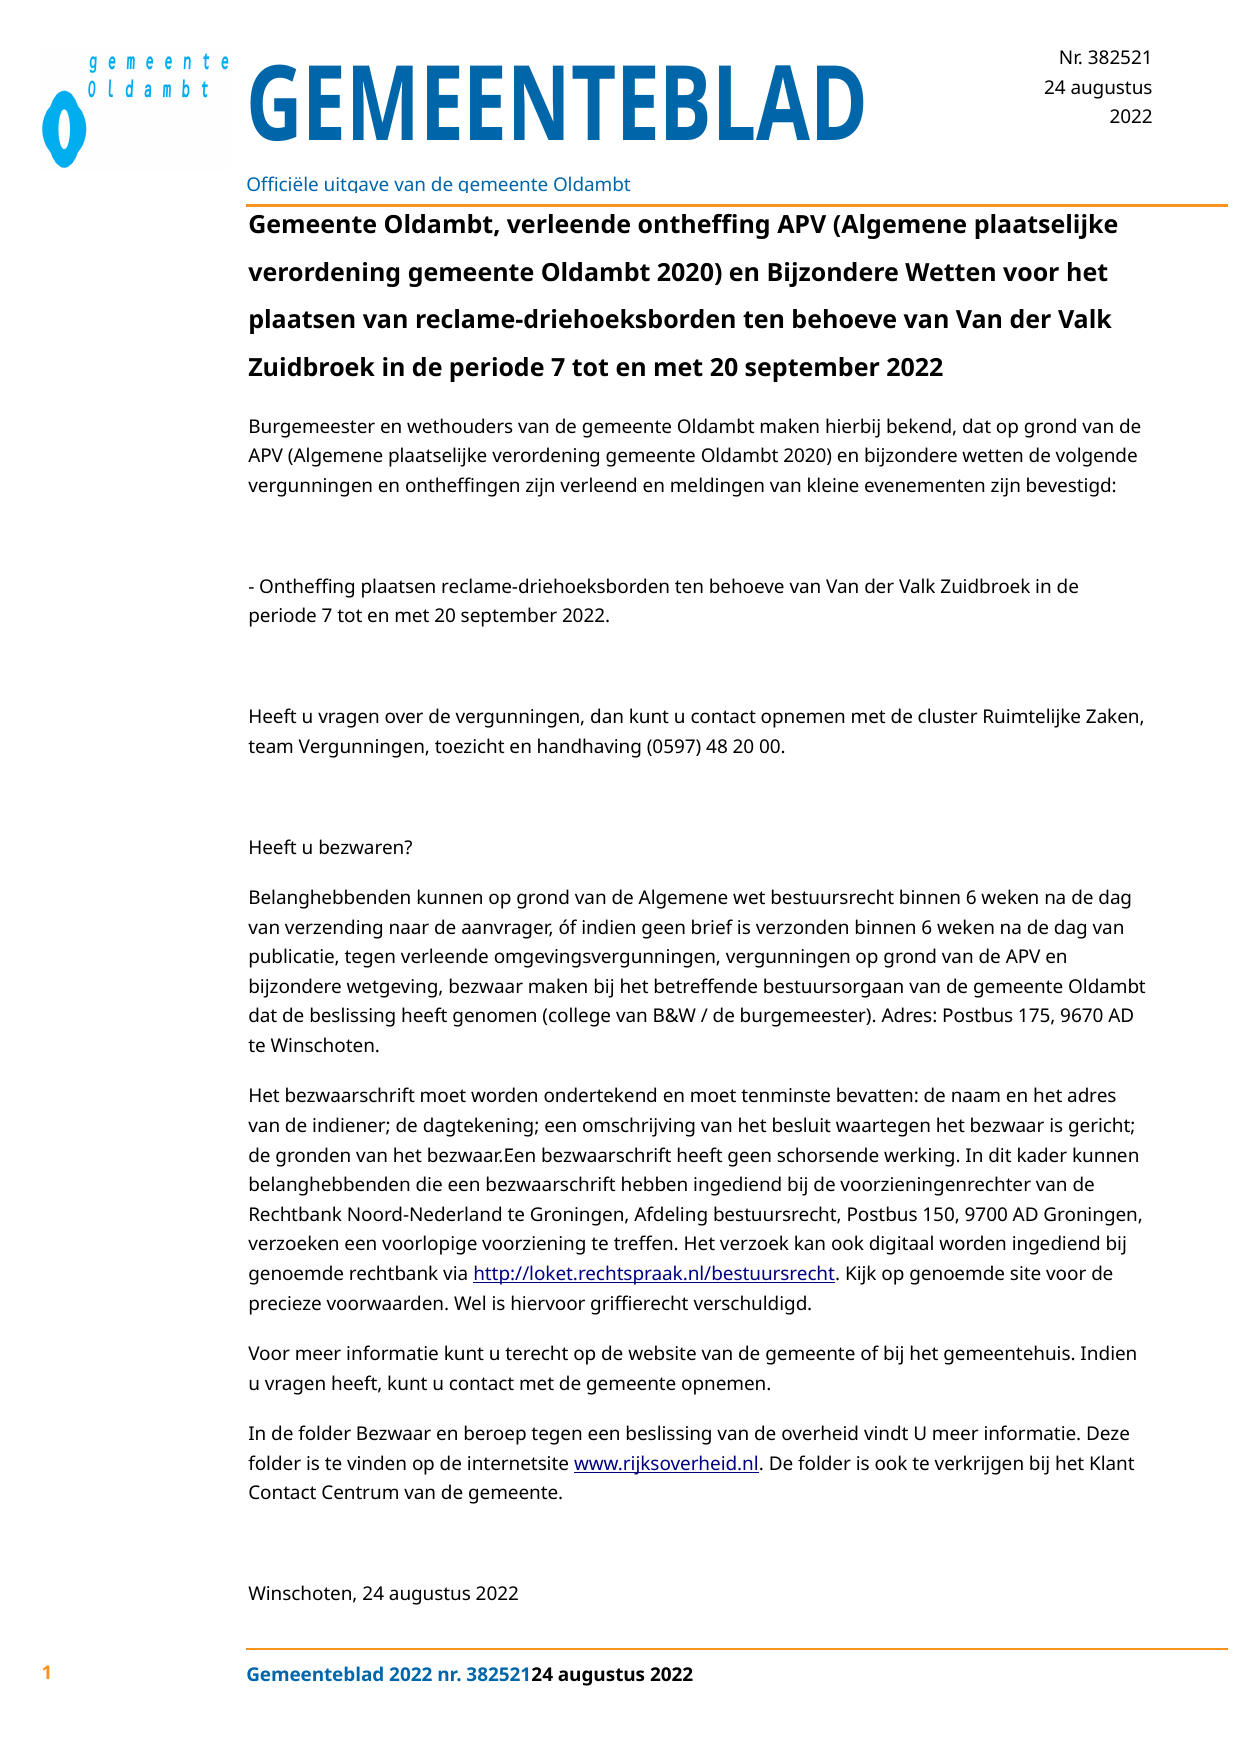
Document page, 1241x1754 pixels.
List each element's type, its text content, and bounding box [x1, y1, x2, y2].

text In de folder Bezwaar en beroep tegen een beslissing van de overheid vindt U meer informatie. Deze folder is te vinden op de internetsite www.rijksoverheid.nl. De folder is ook te verkrijgen bij het Klant Contact Centrum van de gemeente. [248, 1420, 1152, 1505]
text Het bezwaarschrift moet worden ondertekend en moet tenminste bevatten: de naam en het adres van de indiener; de dagtekening; een omschrijving van het besluit waartegen het bezwaar is gericht; de gronden van het bezwaar.Een bezwaarschrift heeft geen schorsende werking. In dit kader kunnen belanghebbenden die een bezwaarschrift hebben ingediend bij de voorzieningenrechter van de Rechtbank Noord-Nederland te Groningen, Afdeling bestuursrecht, Postbus 150, 9700 AD Groningen, verzoeken een voorlopige voorziening te treffen. Het verzoek kan ook digitaal worden ingediend bij genoemde rechtbank via http://loket.rechtspraak.nl/bestuursrecht. Kijk op genoemde site voor de precieze voorwaarden. Wel is hiervoor griffierecht verschuldigd. [248, 1083, 1152, 1316]
picture [41, 47, 231, 172]
text Gemeente Oldambt, verleende ontheffing APV (Algemene plaatselijke verordening gemeente Oldambt 2020) en Bijzondere Wetten voor het plaatsen van reclame-driehoeksborden ten behoeve van Van der Valk Zuidbroek in de periode 7 tot en met 20 september 2022 [248, 207, 1152, 384]
text Winschoten, 24 augustus 2022 [248, 1580, 1152, 1606]
text Belanghebbenden kunnen op grond van de Algemene wet bestuursrecht binnen 6 weken na de dag van verzending naar de aanvrager, óf indien geen brief is verzonden binnen 6 weken na de dag van publicatie, tegen verleende omgevingsvergunningen, vergunningen op grond van de APV en bijzondere wetgeving, bezwaar maken bij het betreffende bestuursorgaan van de gemeente Oldambt dat de beslissing heeft genomen (college van B&W / de burgemeester). Adres: Postbus 175, 9670 AD te Winschoten. [248, 884, 1152, 1058]
text Burgemeester en wethouders van de gemeente Oldambt maken hierbij bekend, dat op grond van de APV (Algemene plaatselijke verordening gemeente Oldambt 2020) en bijzondere wetten de volgende vergunningen en ontheffingen zijn verleend en meldingen van kleine evenementen zijn bevestigd: [248, 413, 1152, 498]
text Voor meer informatie kunt u terecht op de website van de gemeente of bij het gemeentehuis. Indien u vragen heeft, kunt u contact met de gemeente opnemen. [248, 1340, 1152, 1396]
text Heeft u vragen over de vergunningen, dan kunt u contact opnemen met de cluster Ruimtelijke Zaken, team Vergunningen, toezicht en handhaving (0597) 48 20 00. [248, 703, 1152, 759]
text Heeft u bezwaren? [248, 834, 1152, 860]
text - Ontheffing plaatsen reclame-driehoeksborden ten behoeve van Van der Valk Zuidbroek in de periode 7 tot en met 20 september 2022. [248, 573, 1152, 628]
